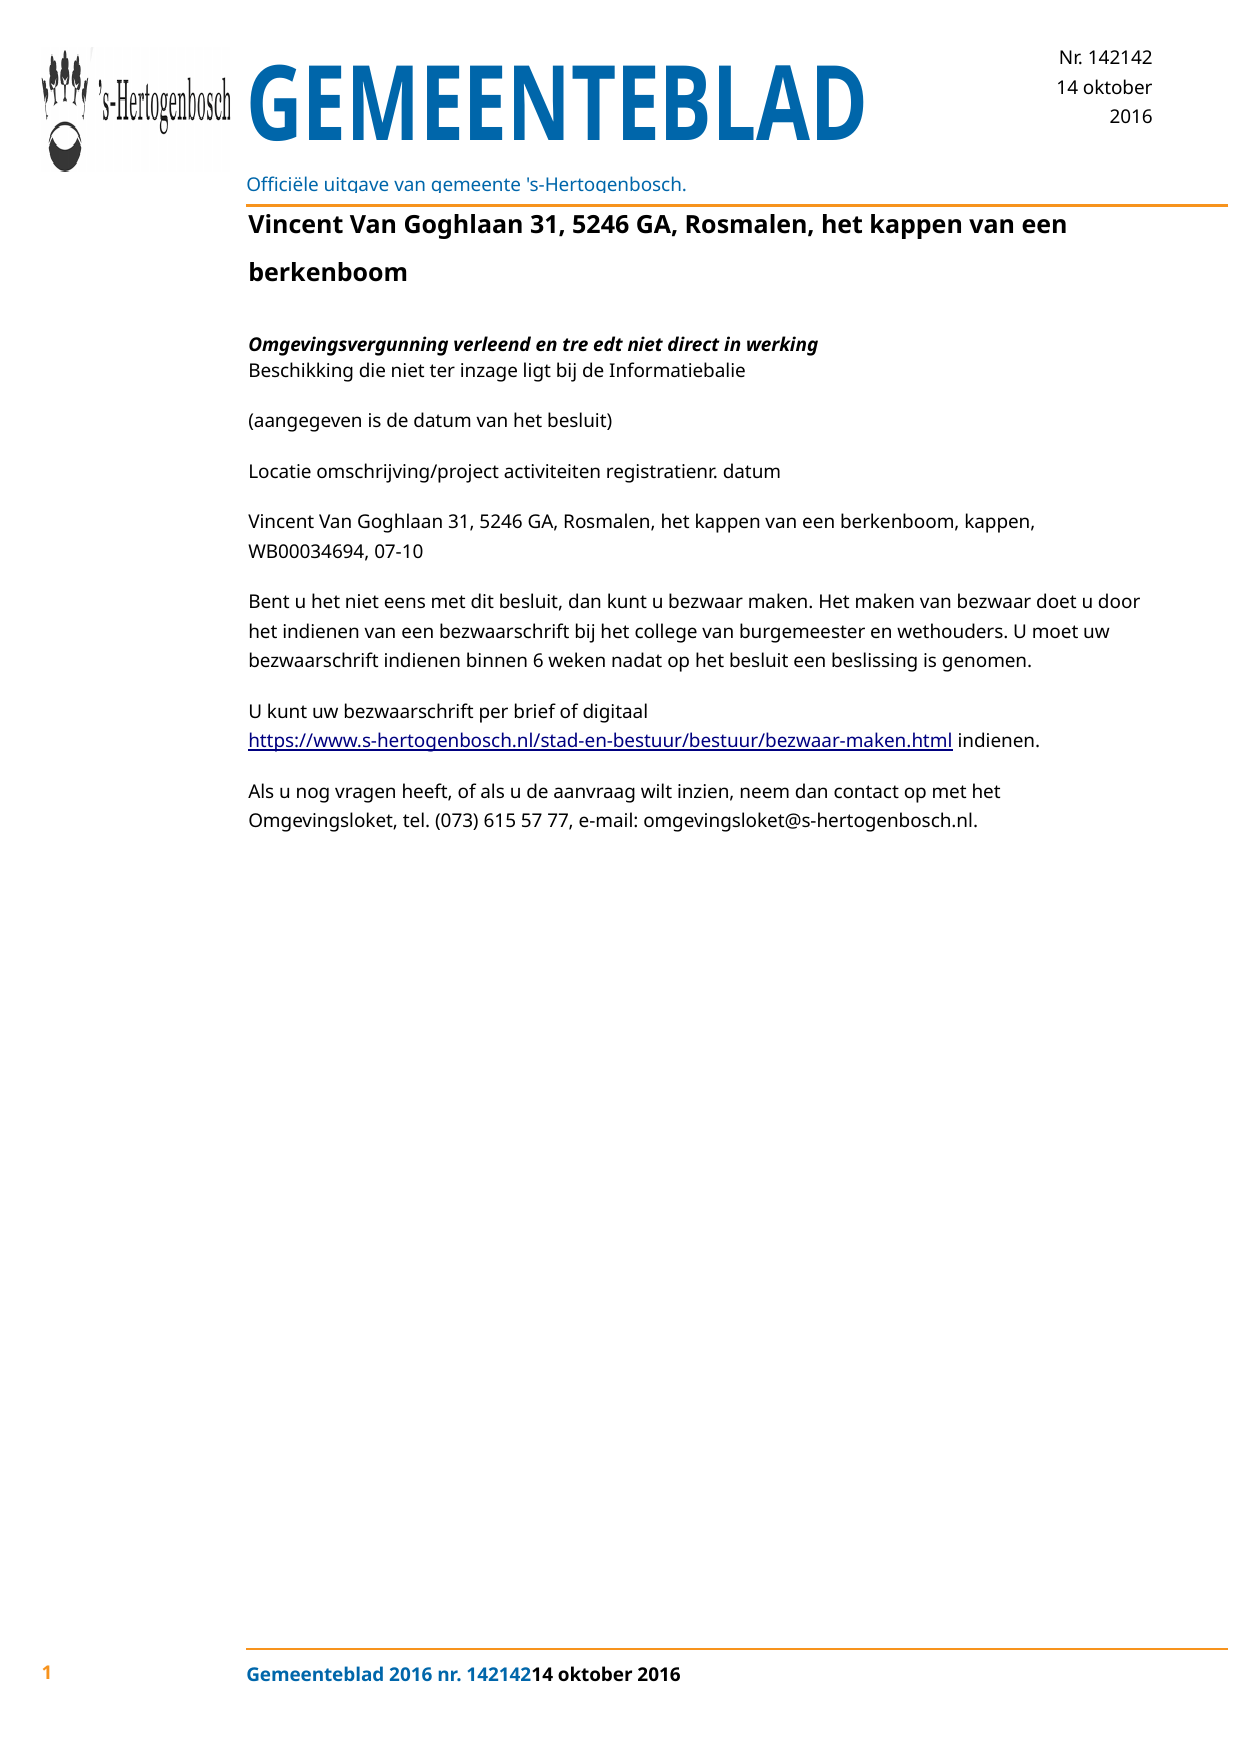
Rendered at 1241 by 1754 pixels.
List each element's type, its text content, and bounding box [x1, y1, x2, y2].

text Als u nog vragen heeft, of als u de aanvraag wilt inzien, neem dan contact op met het Omgevingsloket, tel. (073) 615 57 77, e-mail: omgevingsloket@s-hertogenbosch.nl. [248, 778, 1152, 833]
text U kunt uw bezwaarschrift per brief of digitaal https://www.s-hertogenbosch.nl/stad-en-bestuur/bestuur/bezwaar-maken.html indienen. [248, 698, 1152, 753]
text (aangegeven is de datum van het besluit) [248, 408, 1152, 433]
text Vincent Van Goghlaan 31, 5246 GA, Rosmalen, het kappen van een berkenboom [248, 207, 1152, 288]
text Omgevingsvergunning verleend en tre edt niet direct in werking [248, 331, 1152, 357]
text Locatie omschrijving/project activiteiten registratienr. datum [248, 458, 1152, 484]
text Bent u het niet eens met dit besluit, dan kunt u bezwaar maken. Het maken van bezwaar doet u door het indienen van een bezwaarschrift bij het college van burgemeester en wethouders. U moet uw bezwaarschrift indienen binnen 6 weken nadat op het besluit een beslissing is genomen. [248, 588, 1152, 673]
text Beschikking die niet ter inzage ligt bij de Informatiebalie [248, 357, 1152, 383]
text Vincent Van Goghlaan 31, 5246 GA, Rosmalen, het kappen van een berkenboom, kappen, WB00034694, 07-10 [248, 508, 1152, 564]
picture [41, 47, 231, 172]
